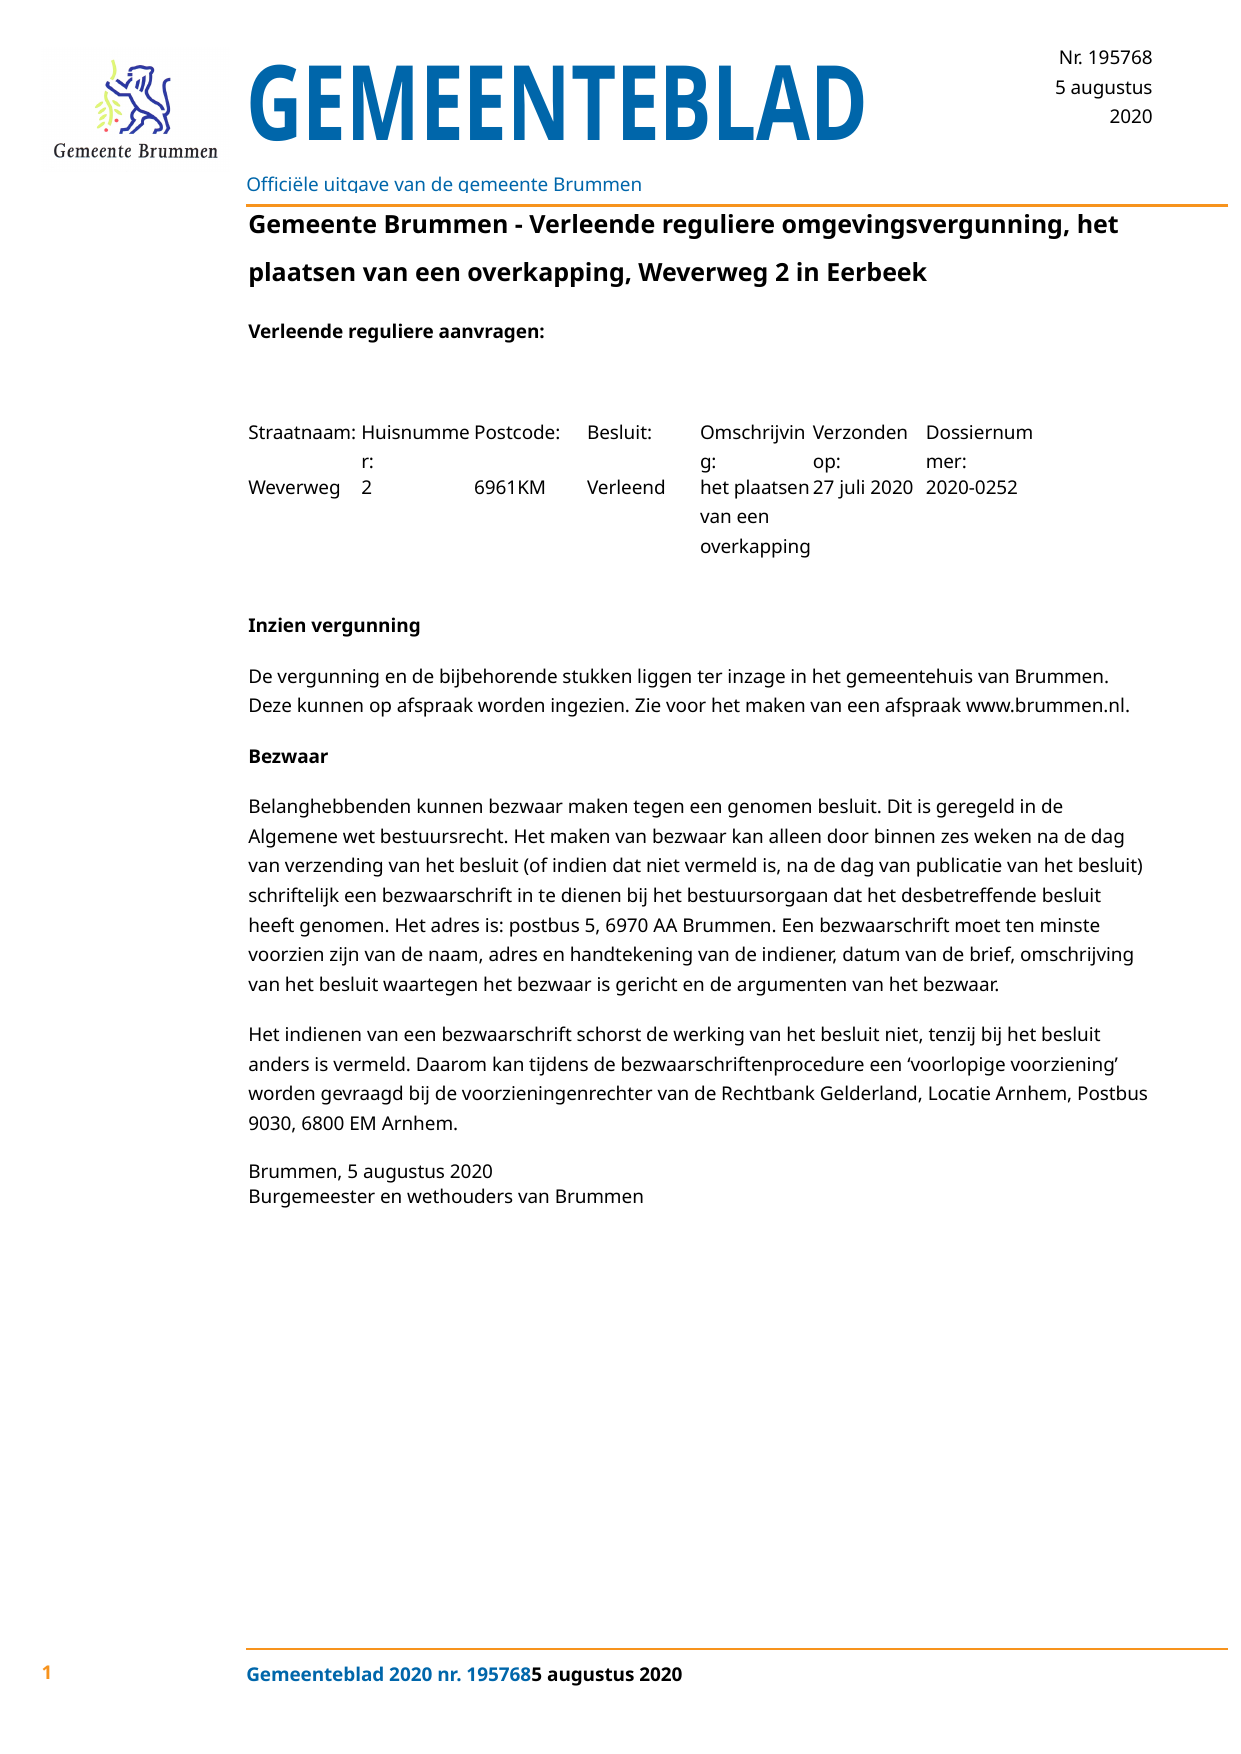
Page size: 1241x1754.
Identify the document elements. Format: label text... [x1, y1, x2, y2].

text Burgemeester en wethouders van Brummen [248, 1184, 1152, 1209]
text Verleende reguliere aanvragen: [248, 318, 1152, 344]
picture [41, 47, 231, 172]
text Bezwaar [248, 743, 1152, 769]
table_header Straatnaam: [248, 419, 361, 474]
table_cell 27 juli 2020 [813, 474, 926, 559]
text Belanghebbenden kunnen bezwaar maken tegen een genomen besluit. Dit is geregeld in de Algemene wet bestuursrecht. Het maken van bezwaar kan alleen door binnen zes weken na de dag van verzending van het besluit (of indien dat niet vermeld is, na de dag van publicatie van het besluit) schriftelijk een bezwaarschrift in te dienen bij het bestuursorgaan dat het desbetreffende besluit heeft genomen. Het adres is: postbus 5, 6970 AA Brummen. Een bezwaarschrift moet ten minste voorzien zijn van de naam, adres en handtekening van de indiener, datum van de brief, omschrijving van het besluit waartegen het bezwaar is gericht en de argumenten van het bezwaar. [248, 793, 1152, 997]
table_cell [1039, 474, 1152, 559]
table_cell het plaatsen van een overkapping [700, 474, 813, 559]
table_header Omschrijving: [700, 419, 813, 474]
table_header Postcode: [474, 419, 587, 474]
table_header Besluit: [587, 419, 700, 474]
text Gemeente Brummen - Verleende reguliere omgevingsvergunning, het plaatsen van een overkapping, Weverweg 2 in Eerbeek [248, 207, 1152, 288]
text Het indienen van een bezwaarschrift schorst de werking van het besluit niet, tenzij bij het besluit anders is vermeld. Daarom kan tijdens de bezwaarschriftenprocedure een ‘voorlopige voorziening’ worden gevraagd bij de voorzieningenrechter van de Rechtbank Gelderland, Locatie Arnhem, Postbus 9030, 6800 EM Arnhem. [248, 1021, 1152, 1136]
table_cell 2020-0252 [926, 474, 1038, 559]
table_header Huisnummer: [361, 419, 474, 474]
table_cell 2 [361, 474, 474, 559]
table_header Verzonden op: [813, 419, 926, 474]
text Brummen, 5 augustus 2020 [248, 1158, 1152, 1184]
table_header Dossiernummer: [926, 419, 1038, 474]
text De vergunning en de bijbehorende stukken liggen ter inzage in het gemeentehuis van Brummen. Deze kunnen op afspraak worden ingezien. Zie voor het maken van een afspraak www.brummen.nl. [248, 663, 1152, 718]
text Inzien vergunning [248, 613, 1152, 638]
table_cell Verleend [587, 474, 700, 559]
table_cell 6961KM [474, 474, 587, 559]
table_header [1039, 419, 1152, 474]
table_cell Weverweg [248, 474, 361, 559]
